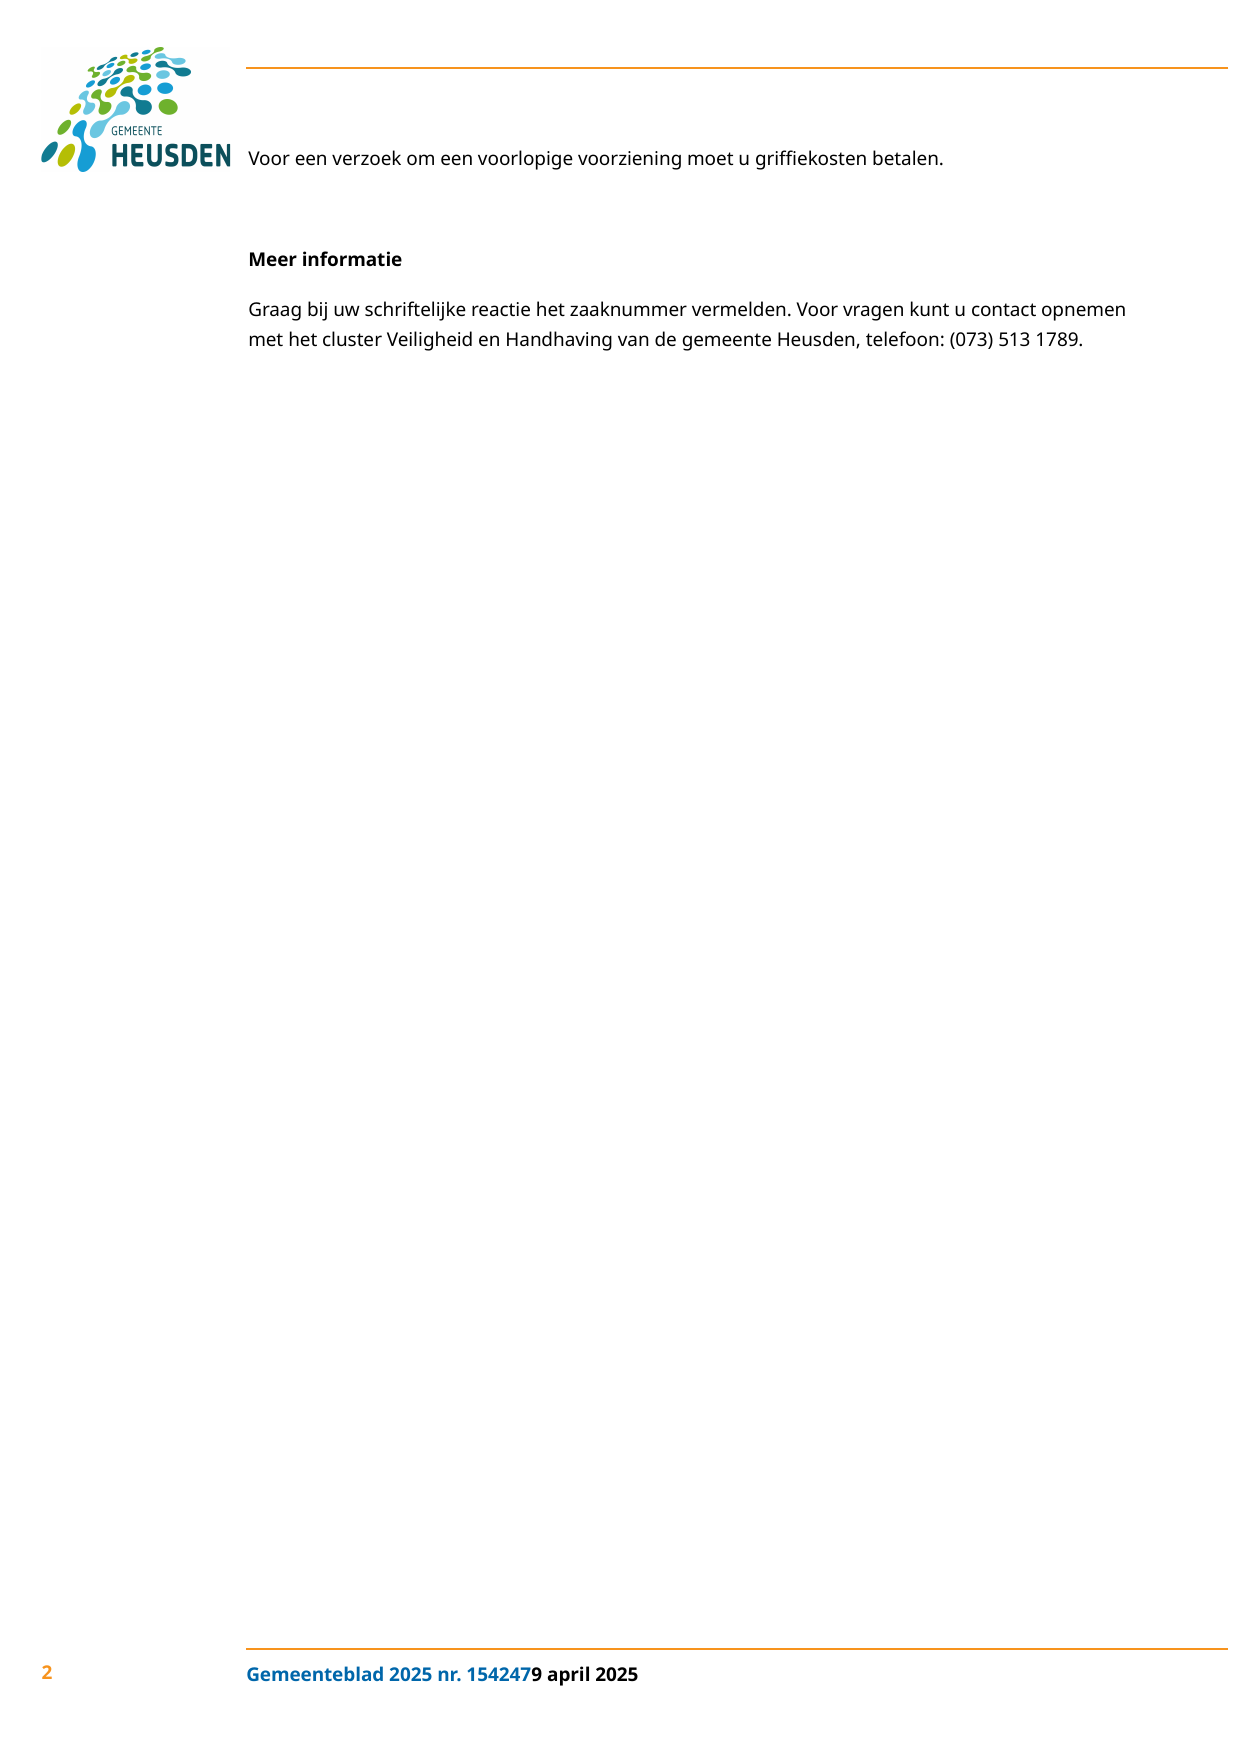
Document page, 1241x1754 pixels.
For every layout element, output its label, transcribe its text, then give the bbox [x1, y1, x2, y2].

text Voor een verzoek om een voorlopige voorziening moet u griffiekosten betalen. [248, 145, 1152, 171]
text Meer informatie [248, 246, 1152, 272]
text Graag bij uw schriftelijke reactie het zaaknummer vermelden. Voor vragen kunt u contact opnemen met het cluster Veiligheid en Handhaving van de gemeente Heusden, telefoon: (073) 513 1789. [248, 296, 1152, 352]
picture [41, 47, 231, 172]
